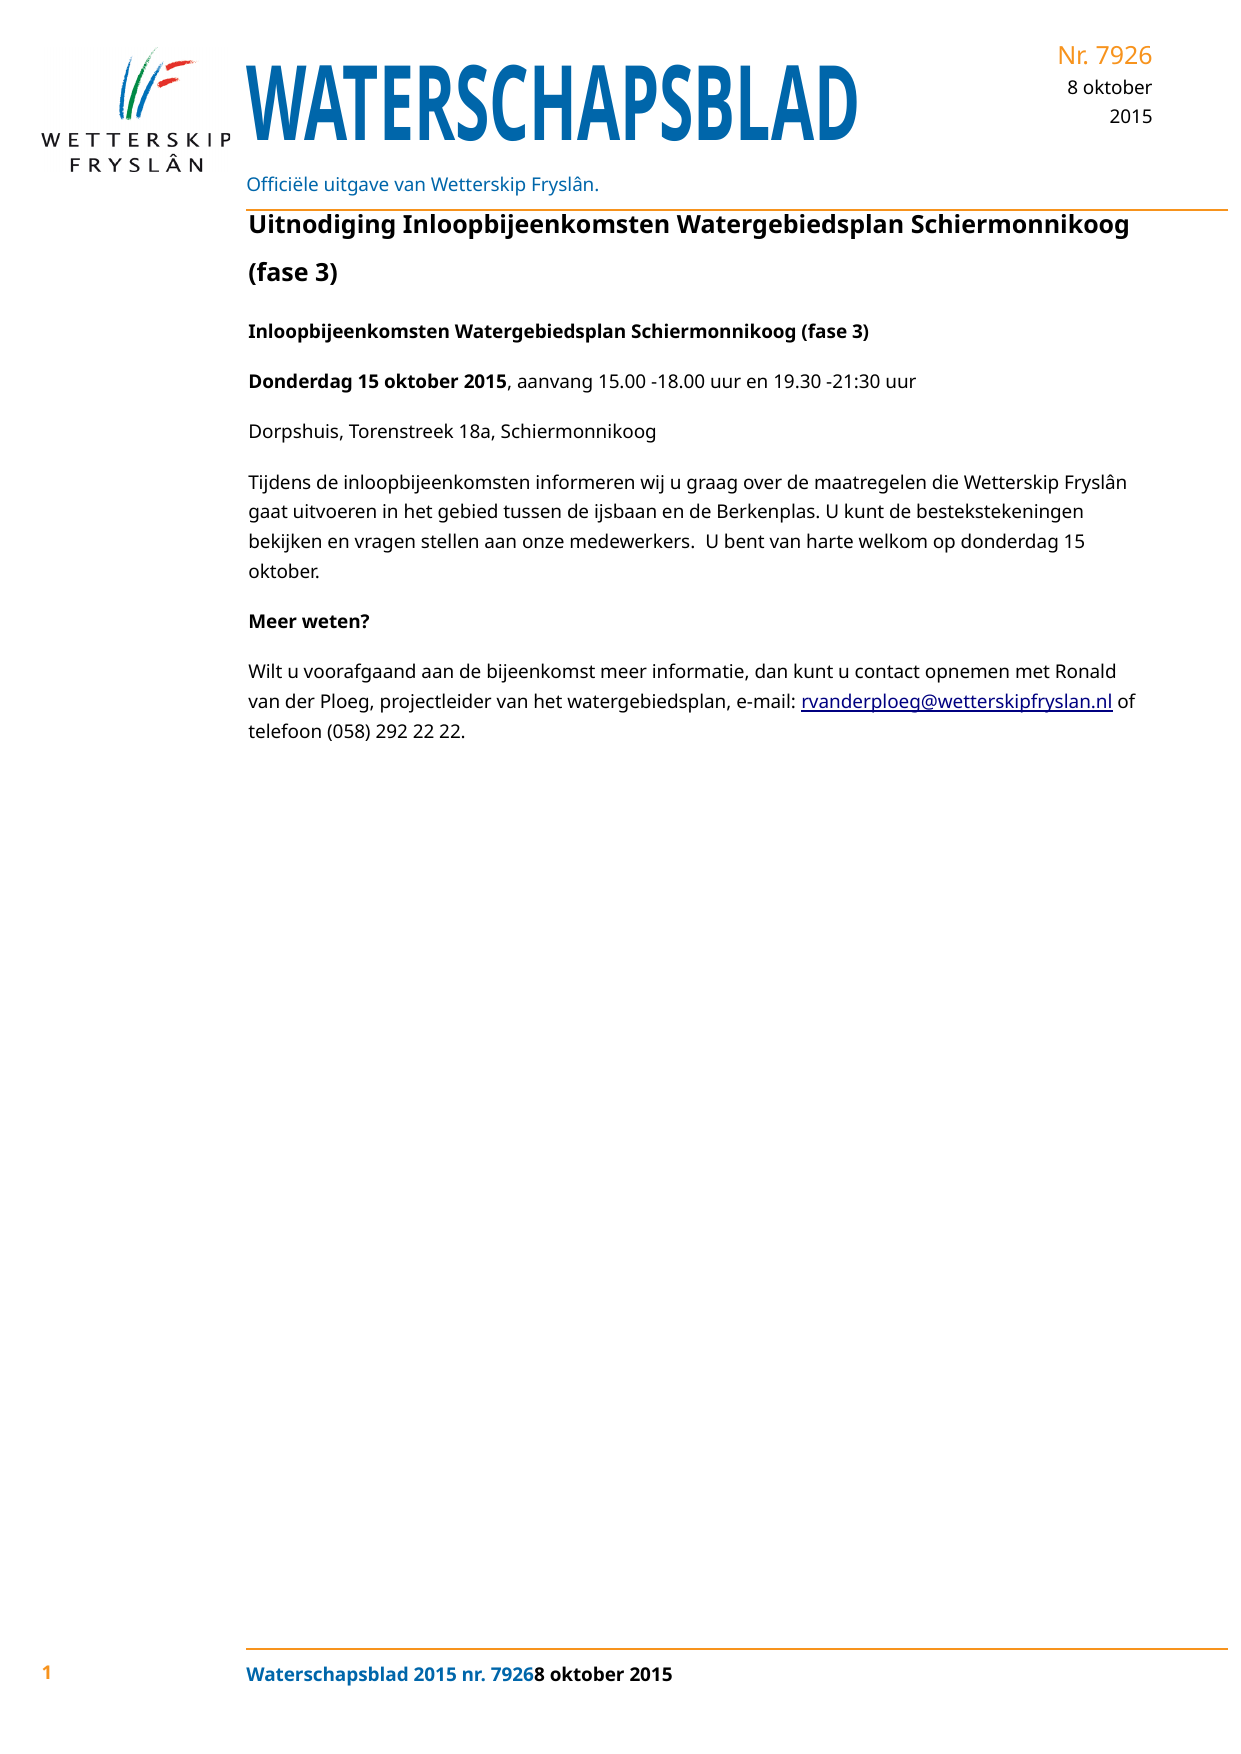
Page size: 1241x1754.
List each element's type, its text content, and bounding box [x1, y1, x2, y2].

text Meer weten? [248, 608, 1152, 634]
text Uitnodiging Inloopbijeenkomsten Watergebiedsplan Schiermonnikoog (fase 3) [248, 211, 1152, 288]
text Inloopbijeenkomsten Watergebiedsplan Schiermonnikoog (fase 3) [248, 318, 1152, 344]
picture [41, 47, 231, 172]
text Donderdag 15 oktober 2015, aanvang 15.00 -18.00 uur en 19.30 -21:30 uur [248, 368, 1152, 394]
text Tijdens de inloopbijeenkomsten informeren wij u graag over de maatregelen die Wetterskip Fryslân gaat uitvoeren in het gebied tussen de ijsbaan en de Berkenplas. U kunt de bestekstekeningen bekijken en vragen stellen aan onze medewerkers. U bent van harte welkom op donderdag 15 oktober. [248, 469, 1152, 584]
text Dorpshuis, Torenstreek 18a, Schiermonnikoog [248, 419, 1152, 444]
text Wilt u voorafgaand aan de bijeenkomst meer informatie, dan kunt u contact opnemen met Ronald van der Ploeg, projectleider van het watergebiedsplan, e-mail: rvanderploeg@wetterskipfryslan.nl of telefoon (058) 292 22 22. [248, 659, 1152, 744]
